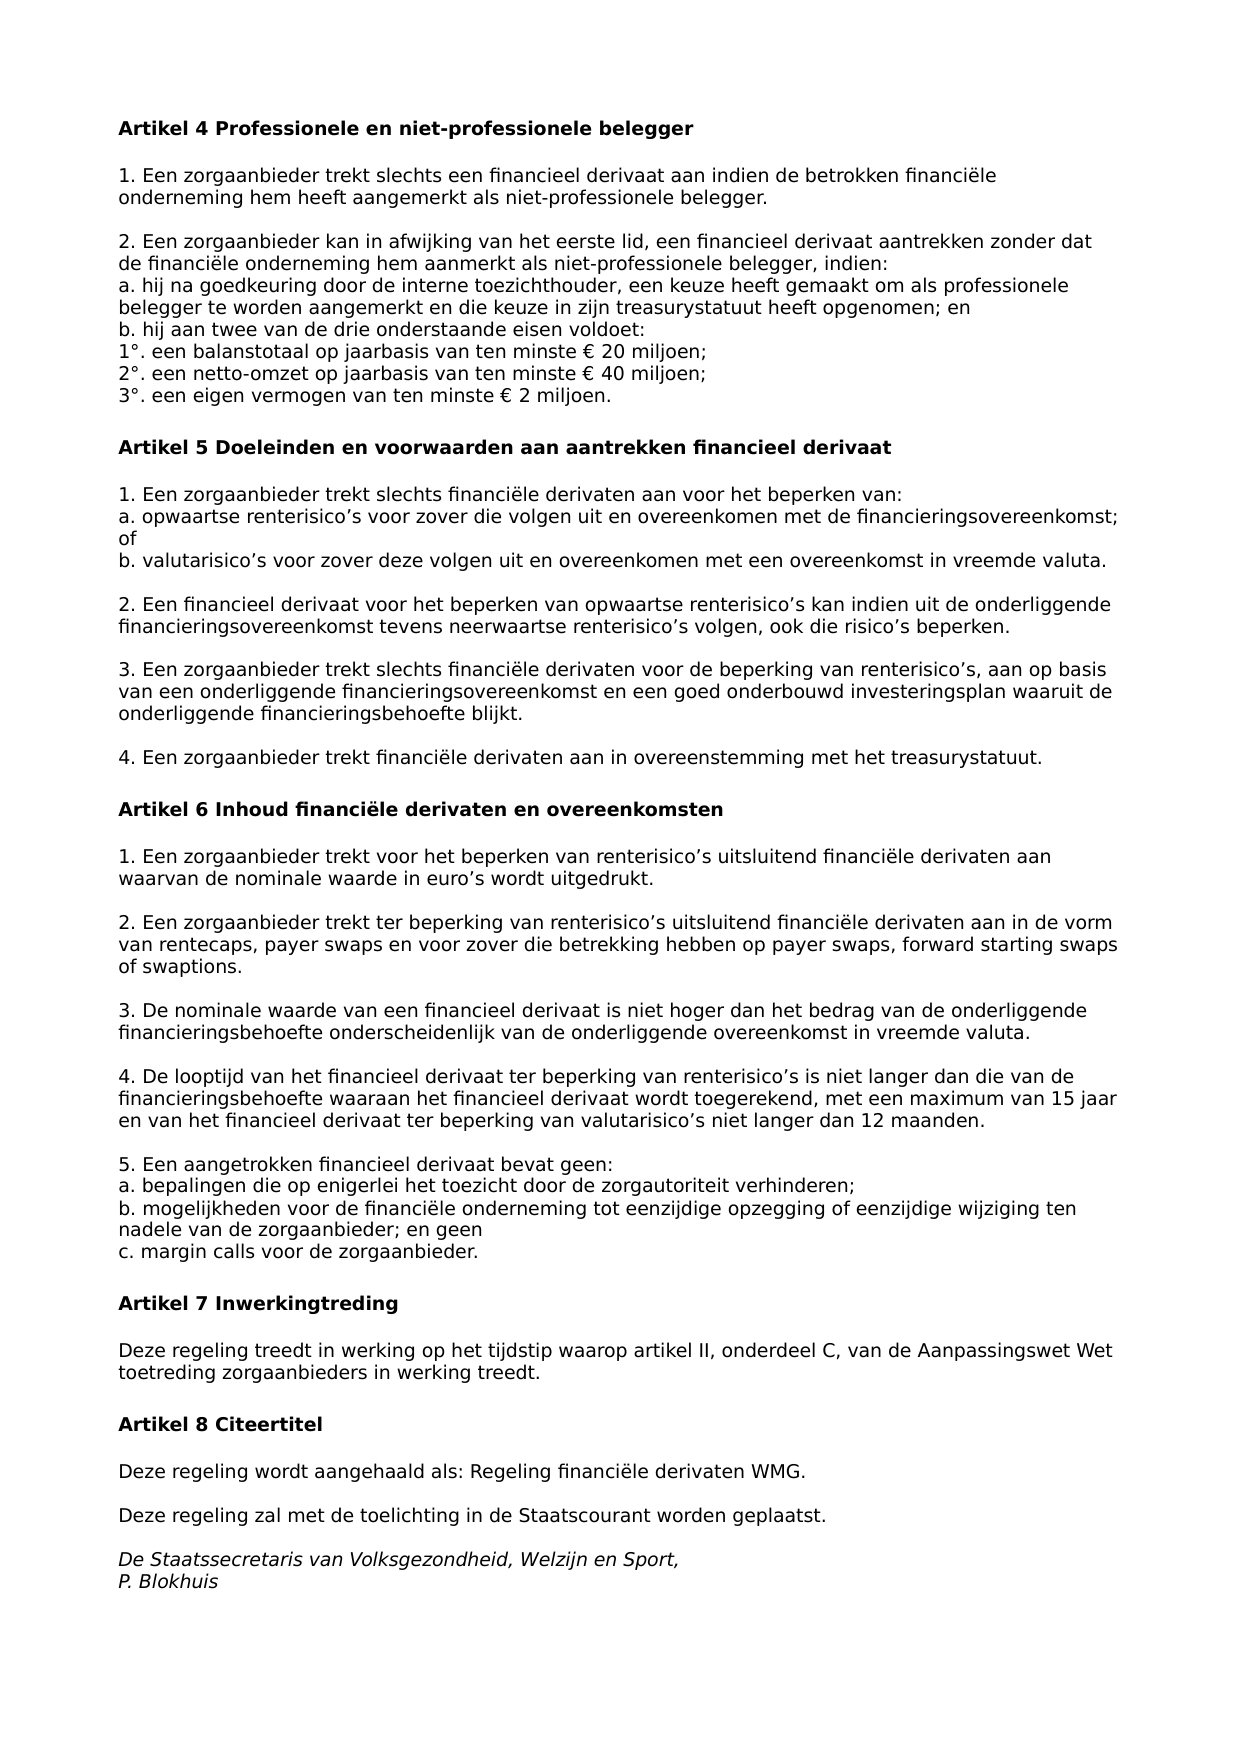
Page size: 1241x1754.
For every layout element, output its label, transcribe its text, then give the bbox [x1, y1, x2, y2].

text a. bepalingen die op enigerlei het toezicht door de zorgautoriteit verhinderen; [118, 1175, 1122, 1197]
text 2. Een zorgaanbieder trekt ter beperking van renterisico’s uitsluitend financiële derivaten aan in de vorm van rentecaps, payer swaps en voor zover die betrekking hebben op payer swaps, forward starting swaps of swaptions. [118, 912, 1122, 978]
text 2. Een financieel derivaat voor het beperken van opwaartse renterisico’s kan indien uit de onderliggende financieringsovereenkomst tevens neerwaartse renterisico’s volgen, ook die risico’s beperken. [118, 593, 1122, 637]
subtitle Artikel 7 Inwerkingtreding [118, 1293, 1122, 1315]
text 3°. een eigen vermogen van ten minste € 2 miljoen. [118, 385, 1122, 407]
subtitle Artikel 6 Inhoud financiële derivaten en overeenkomsten [118, 799, 1122, 821]
text 2. Een zorgaanbieder kan in afwijking van het eerste lid, een financieel derivaat aantrekken zonder dat de financiële onderneming hem aanmerkt als niet-professionele belegger, indien: [118, 231, 1122, 275]
subtitle Artikel 5 Doeleinden en voorwaarden aan aantrekken financieel derivaat [118, 437, 1122, 459]
text b. valutarisico’s voor zover deze volgen uit en overeenkomen met een overeenkomst in vreemde valuta. [118, 550, 1122, 572]
text b. mogelijkheden voor de financiële onderneming tot eenzijdige opzegging of eenzijdige wijziging ten nadele van de zorgaanbieder; en geen [118, 1197, 1122, 1241]
text 3. Een zorgaanbieder trekt slechts financiële derivaten voor de beperking van renterisico’s, aan op basis van een onderliggende financieringsovereenkomst en een goed onderbouwd investeringsplan waaruit de onderliggende financieringsbehoefte blijkt. [118, 659, 1122, 725]
text 5. Een aangetrokken financieel derivaat bevat geen: [118, 1153, 1122, 1175]
text 1°. een balanstotaal op jaarbasis van ten minste € 20 miljoen; [118, 341, 1122, 363]
text a. opwaartse renterisico’s voor zover die volgen uit en overeenkomen met de financieringsovereenkomst; of [118, 506, 1122, 550]
text 4. Een zorgaanbieder trekt financiële derivaten aan in overeenstemming met het treasurystatuut. [118, 747, 1122, 769]
text 1. Een zorgaanbieder trekt slechts een financieel derivaat aan indien de betrokken financiële onderneming hem heeft aangemerkt als niet-professionele belegger. [118, 165, 1122, 209]
text 4. De looptijd van het financieel derivaat ter beperking van renterisico’s is niet langer dan die van de financieringsbehoefte waaraan het financieel derivaat wordt toegerekend, met een maximum van 15 jaar en van het financieel derivaat ter beperking van valutarisico’s niet langer dan 12 maanden. [118, 1066, 1122, 1132]
text 2°. een netto-omzet op jaarbasis van ten minste € 40 miljoen; [118, 363, 1122, 385]
text b. hij aan twee van de drie onderstaande eisen voldoet: [118, 319, 1122, 341]
text Deze regeling zal met de toelichting in de Staatscourant worden geplaatst. [118, 1505, 1122, 1527]
subtitle Artikel 4 Professionele en niet-professionele belegger [118, 118, 1122, 140]
text De Staatssecretaris van Volksgezondheid, Welzijn en Sport, P. Blokhuis [118, 1549, 1122, 1593]
text a. hij na goedkeuring door de interne toezichthouder, een keuze heeft gemaakt om als professionele belegger te worden aangemerkt en die keuze in zijn treasurystatuut heeft opgenomen; en [118, 275, 1122, 319]
text c. margin calls voor de zorgaanbieder. [118, 1241, 1122, 1263]
subtitle Artikel 8 Citeertitel [118, 1414, 1122, 1436]
text Deze regeling treedt in werking op het tijdstip waarop artikel II, onderdeel C, van de Aanpassingswet Wet toetreding zorgaanbieders in werking treedt. [118, 1340, 1122, 1384]
text Deze regeling wordt aangehaald als: Regeling financiële derivaten WMG. [118, 1461, 1122, 1483]
text 1. Een zorgaanbieder trekt slechts financiële derivaten aan voor het beperken van: [118, 484, 1122, 506]
text 3. De nominale waarde van een financieel derivaat is niet hoger dan het bedrag van de onderliggende financieringsbehoefte onderscheidenlijk van de onderliggende overeenkomst in vreemde valuta. [118, 1000, 1122, 1044]
text 1. Een zorgaanbieder trekt voor het beperken van renterisico’s uitsluitend financiële derivaten aan waarvan de nominale waarde in euro’s wordt uitgedrukt. [118, 846, 1122, 890]
